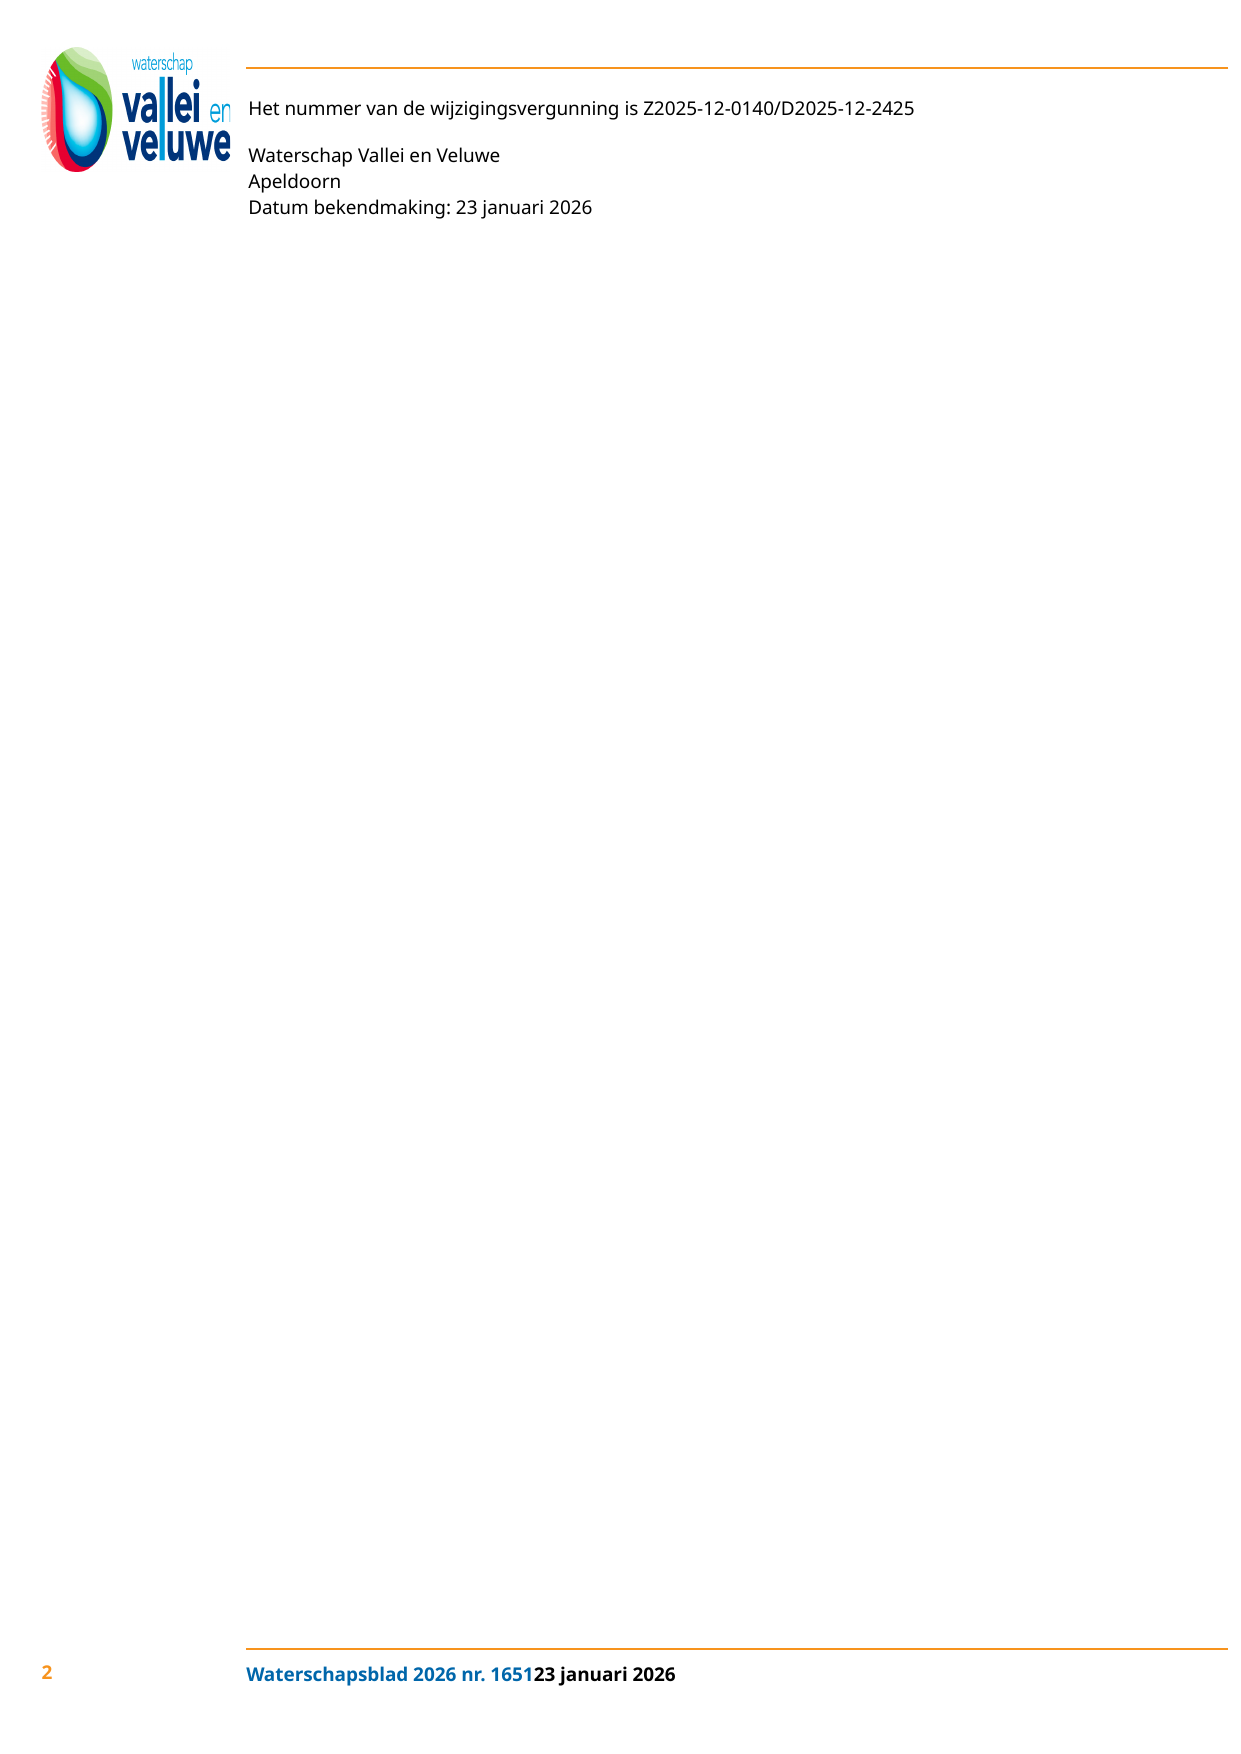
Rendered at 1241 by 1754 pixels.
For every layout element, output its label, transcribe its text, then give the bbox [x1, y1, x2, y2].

picture [41, 47, 231, 172]
text Datum bekendmaking: 23 januari 2026 [248, 194, 1152, 220]
text Apeldoorn [248, 168, 1152, 194]
text Waterschap Vallei en Veluwe [248, 143, 1152, 168]
text Het nummer van de wijzigingsvergunning is Z2025-12-0140/D2025-12-2425 [248, 95, 1152, 121]
